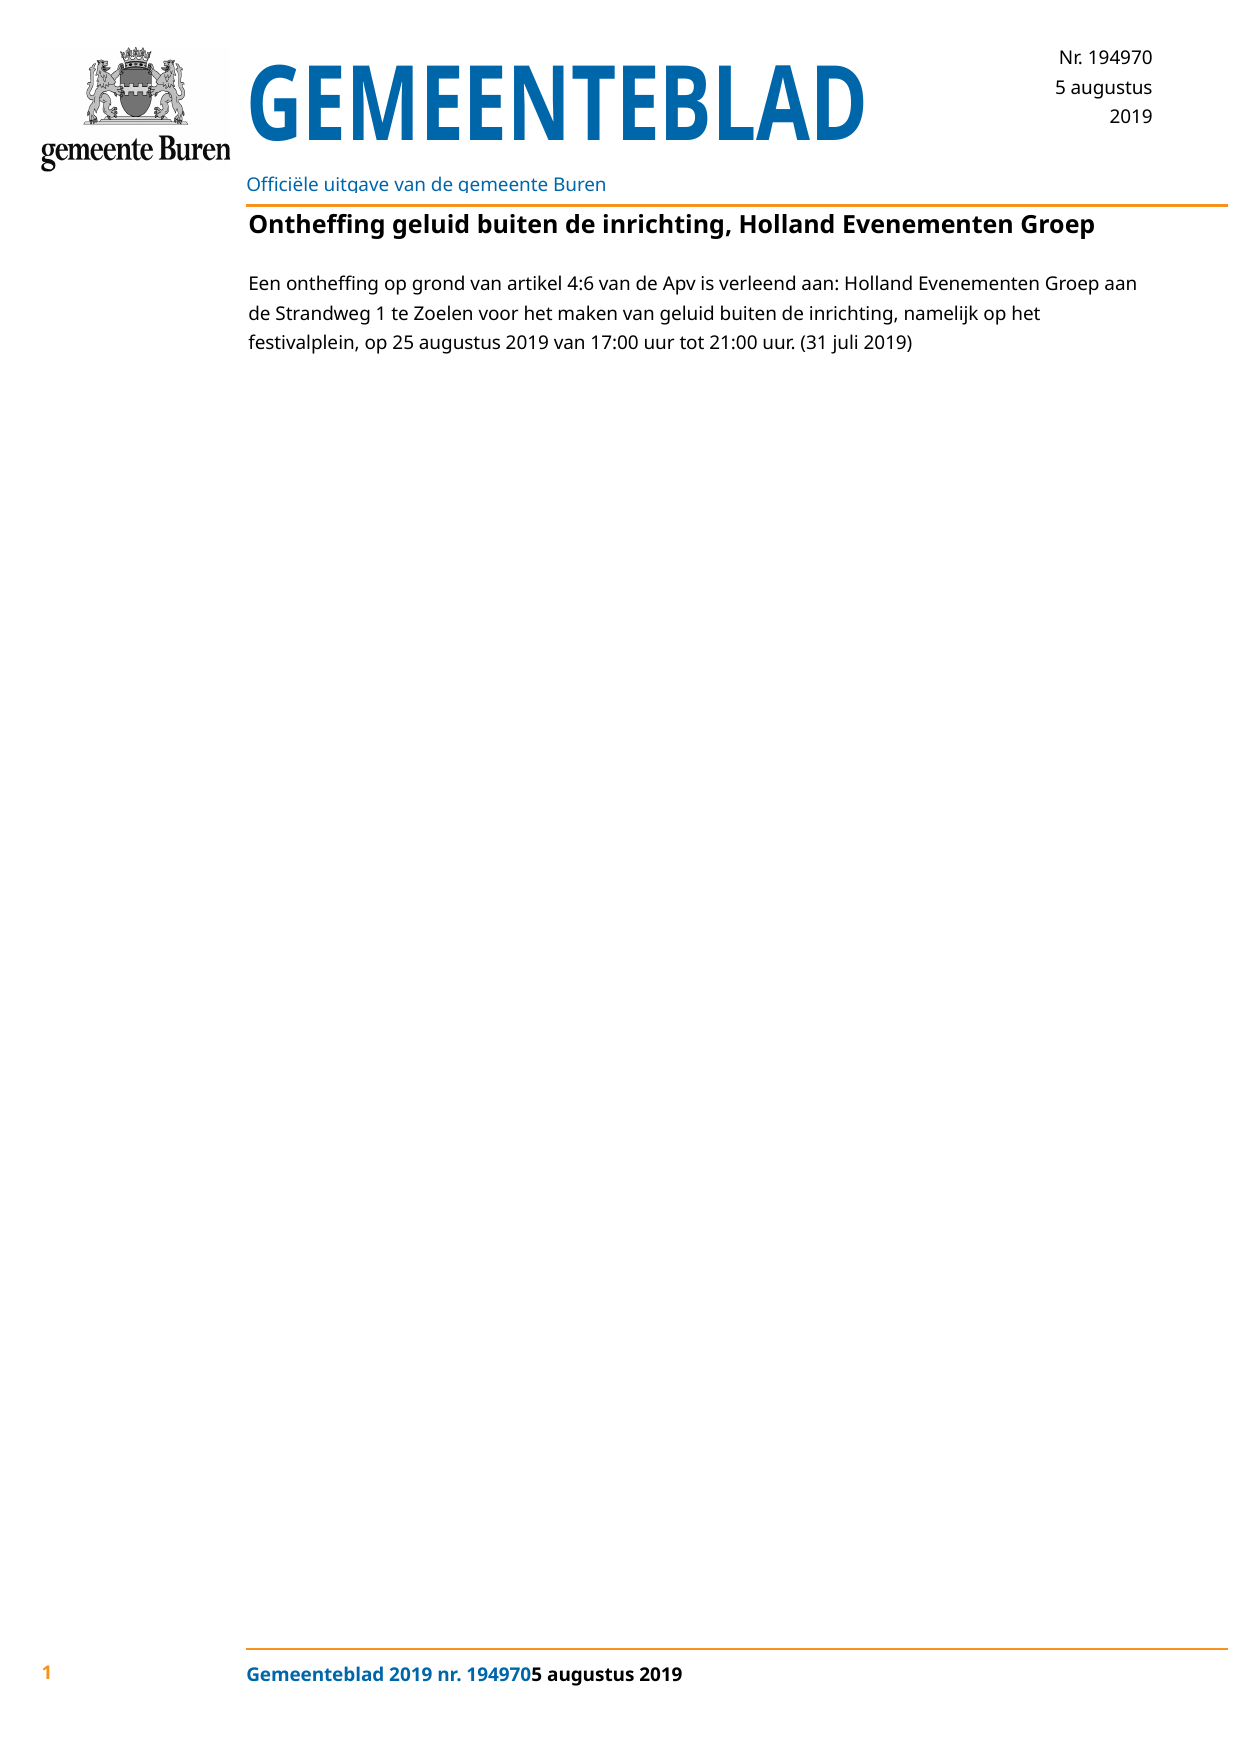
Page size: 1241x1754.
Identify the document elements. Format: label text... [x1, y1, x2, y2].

text Ontheffing geluid buiten de inrichting, Holland Evenementen Groep [248, 207, 1152, 241]
text Een ontheffing op grond van artikel 4:6 van de Apv is verleend aan: Holland Evenementen Groep aan de Strandweg 1 te Zoelen voor het maken van geluid buiten de inrichting, namelijk op het festivalplein, op 25 augustus 2019 van 17:00 uur tot 21:00 uur. (31 juli 2019) [248, 270, 1152, 355]
picture [41, 47, 231, 172]
